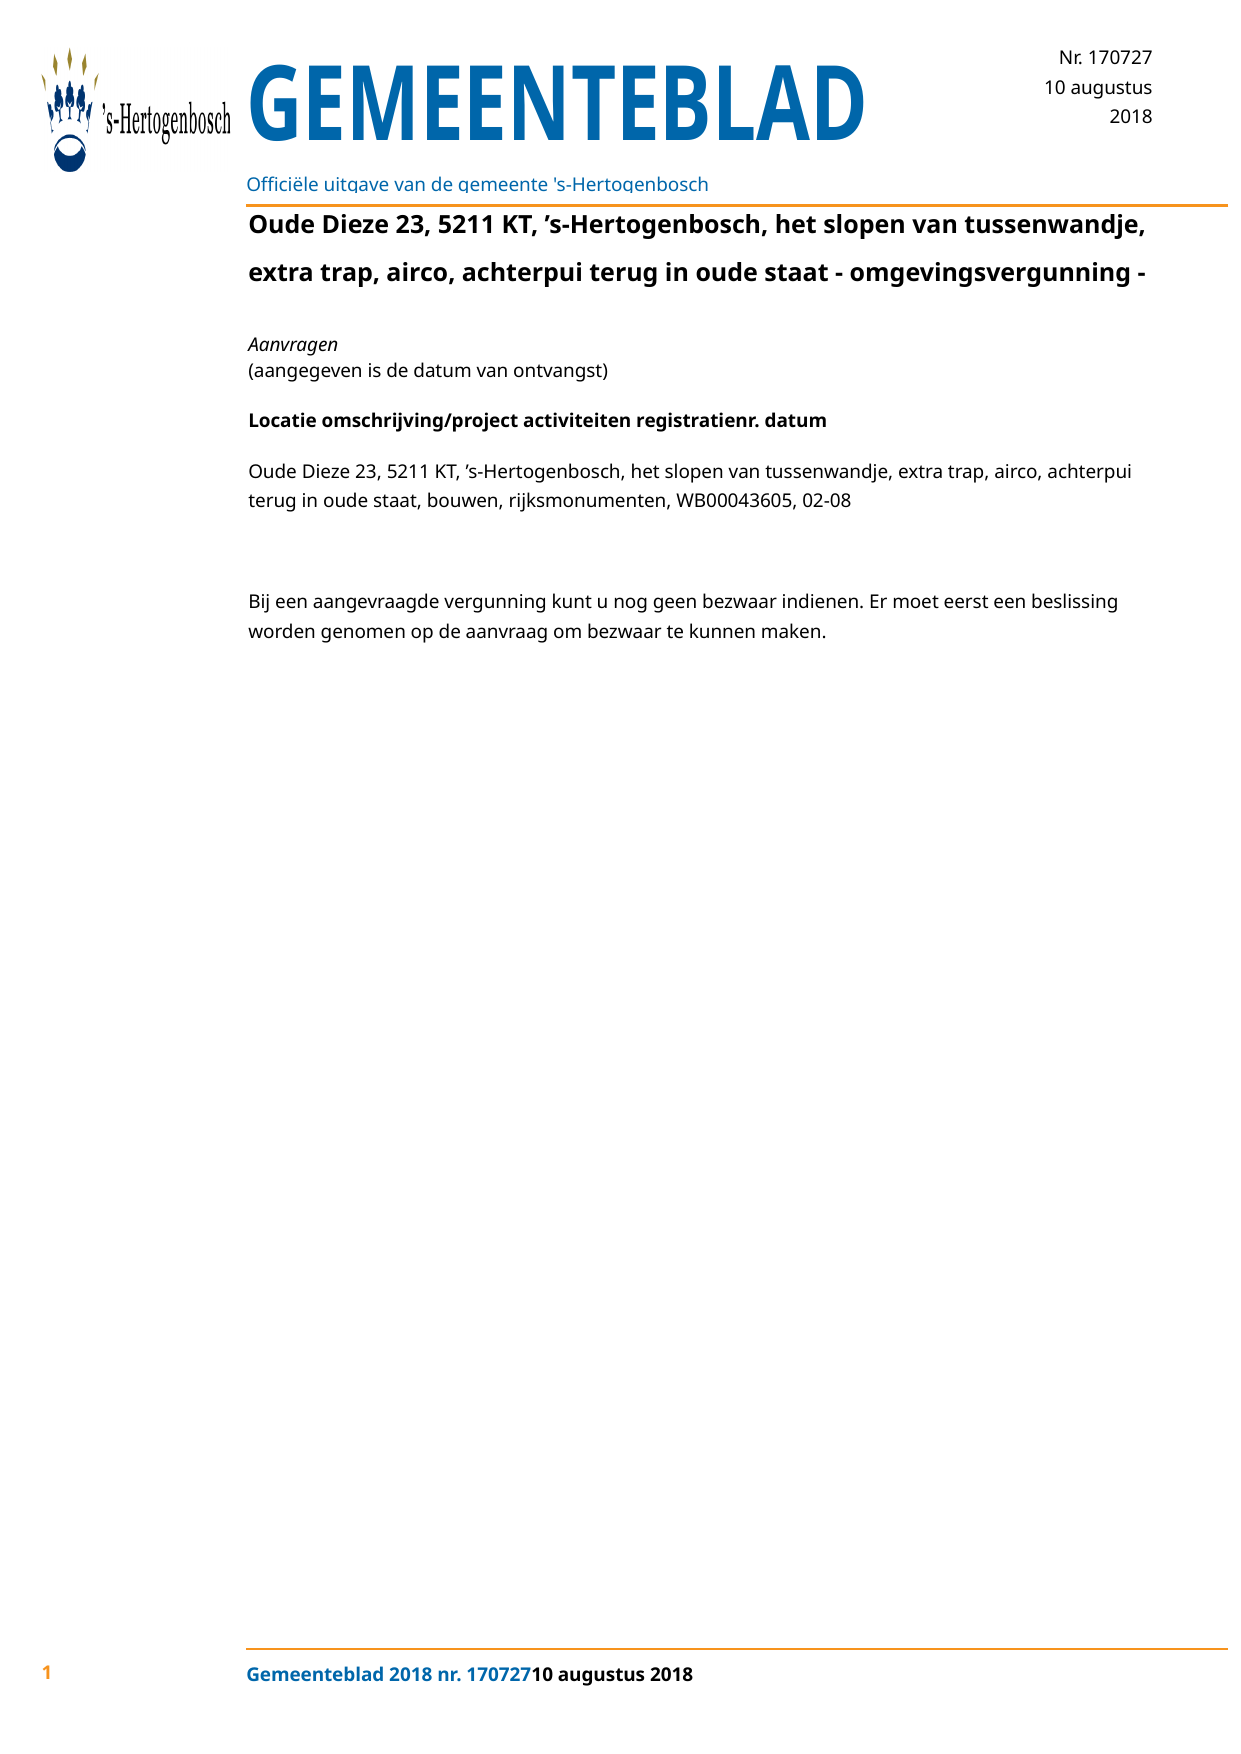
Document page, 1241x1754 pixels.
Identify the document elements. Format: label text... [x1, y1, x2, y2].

text Oude Dieze 23, 5211 KT, ’s-Hertogenbosch, het slopen van tussenwandje, extra trap, airco, achterpui terug in oude staat - omgevingsvergunning - [248, 207, 1152, 288]
text (aangegeven is de datum van ontvangst) [248, 357, 1152, 383]
text Bij een aangevraagde vergunning kunt u nog geen bezwaar indienen. Er moet eerst een beslissing worden genomen op de aanvraag om bezwaar te kunnen maken. [248, 588, 1152, 644]
text Aanvragen [248, 331, 1152, 357]
text Oude Dieze 23, 5211 KT, ’s-Hertogenbosch, het slopen van tussenwandje, extra trap, airco, achterpui terug in oude staat, bouwen, rijksmonumenten, WB00043605, 02-08 [248, 458, 1152, 513]
picture [41, 47, 231, 172]
text Locatie omschrijving/project activiteiten registratienr. datum [248, 408, 1152, 433]
